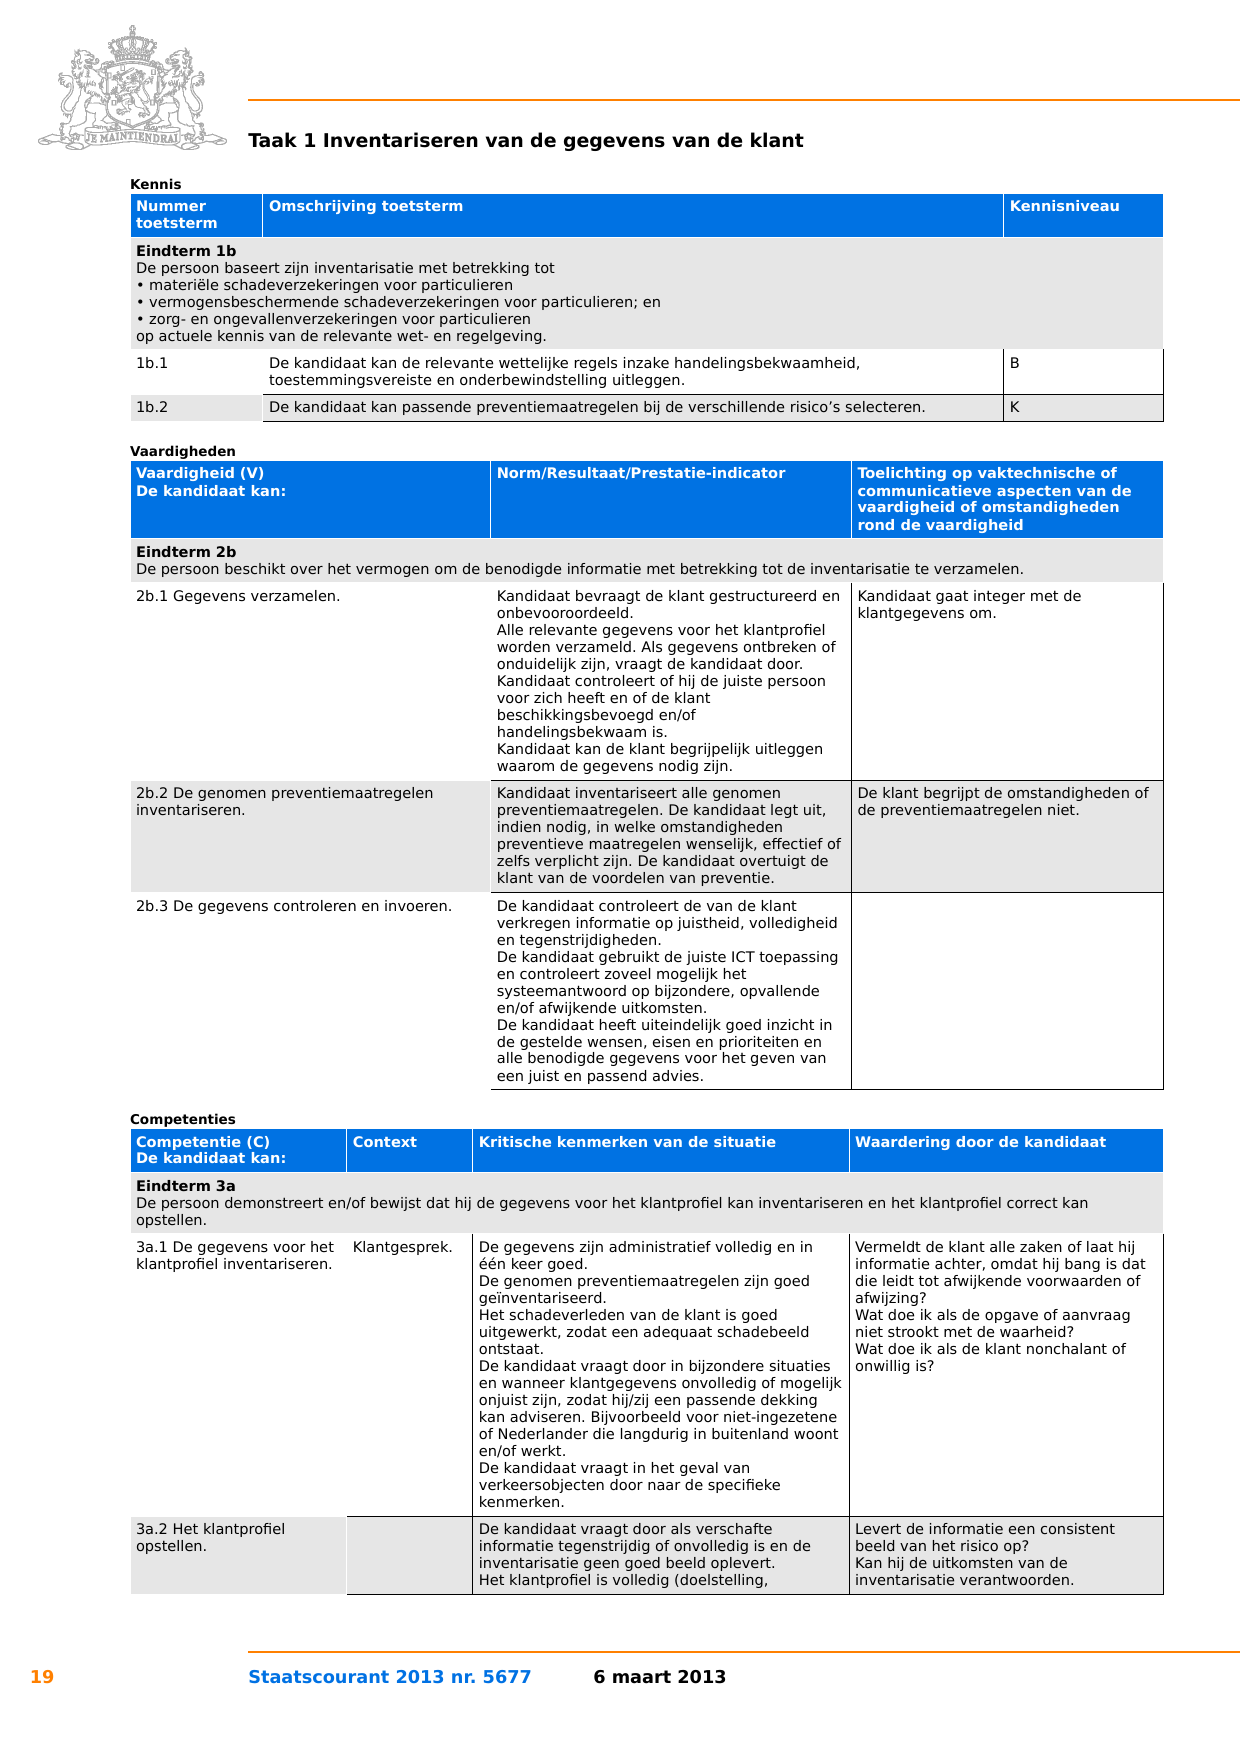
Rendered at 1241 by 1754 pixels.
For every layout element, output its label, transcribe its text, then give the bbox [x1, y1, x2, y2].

table_header Competenties [130, 1112, 1163, 1128]
table_cell De kandidaat vraagt door als verschafte informatie tegenstrijdig of onvolledig is en de inventarisatie geen goed beeld oplevert. Het klantprofiel is volledig (doelstelling, [473, 1517, 849, 1594]
table_cell 1b.1 [131, 350, 262, 394]
table_cell K [1004, 395, 1163, 421]
table_cell [347, 1517, 472, 1594]
table_cell Vermeldt de klant alle zaken of laat hij informatie achter, omdat hij bang is dat die leidt tot afwijkende voorwaarden of afwijzing? Wat doe ik als de opgave of aanvraag niet strookt met de waarheid? Wat doe ik als de klant nonchalant of onwillig is? [850, 1235, 1163, 1516]
table_cell 3a.1 De gegevens voor het klantprofiel inventariseren. [131, 1235, 346, 1516]
table_cell 1b.2 [131, 395, 262, 421]
table_cell Eindterm 3a De persoon demonstreert en/of bewijst dat hij de gegevens voor het klantprofiel kan inventariseren en het klantprofiel correct kan opstellen. [131, 1173, 1163, 1233]
table_cell De klant begrijpt de omstandigheden of de preventiemaatregelen niet. [852, 781, 1163, 892]
table_cell Kritische kenmerken van de situatie [473, 1129, 849, 1172]
table_cell De gegevens zijn administratief volledig en in één keer goed. De genomen preventiemaatregelen zijn goed geïnventariseerd. Het schadeverleden van de klant is goed uitgewerkt, zodat een adequaat schadebeeld ontstaat. De kandidaat vraagt door in bijzondere situaties en wanneer klantgegevens onvolledig of mogelijk onjuist zijn, zodat hij/zij een passende dekking kan adviseren. Bijvoorbeeld voor niet-ingezetene of Nederlander die langdurig in buitenland woont en/of werkt. De kandidaat vraagt in het geval van verkeersobjecten door naar de specifieke kenmerken. [473, 1235, 849, 1516]
table_cell Nummer toetsterm [131, 194, 262, 237]
table_cell 2b.1 Gegevens verzamelen. [131, 584, 490, 779]
table_header Kennis [130, 177, 1163, 193]
table_cell [852, 893, 1163, 1089]
table_header Vaardigheden [130, 444, 1163, 460]
table_cell De kandidaat kan passende preventiemaatregelen bij de verschillende risico’s selecteren. [263, 395, 1003, 421]
table_cell 2b.3 De gegevens controleren en invoeren. [131, 893, 490, 1089]
table_cell Eindterm 1b De persoon baseert zijn inventarisatie met betrekking tot • materiële schadeverzekeringen voor particulieren • vermogensbeschermende schadeverzekeringen voor particulieren; en • zorg- en ongevallenverzekeringen voor particulieren op actuele kennis van de relevante wet- en regelgeving. [131, 238, 1163, 349]
table_cell Eindterm 2b De persoon beschikt over het vermogen om de benodigde informatie met betrekking tot de inventarisatie te verzamelen. [131, 539, 1163, 582]
table_cell De kandidaat kan de relevante wettelijke regels inzake handelingsbekwaamheid, toestemmingsvereiste en onderbewindstelling uitleggen. [263, 350, 1003, 394]
table_cell Levert de informatie een consistent beeld van het risico op? Kan hij de uitkomsten van de inventarisatie verantwoorden. [850, 1517, 1163, 1594]
table_cell Norm/Resultaat/Prestatie-indicator [491, 461, 851, 538]
table_cell B [1004, 350, 1163, 394]
picture [38, 25, 227, 150]
subtitle Taak 1 Inventariseren van de gegevens van de klant [248, 130, 1163, 152]
table_cell Kandidaat inventariseert alle genomen preventiemaatregelen. De kandidaat legt uit, indien nodig, in welke omstandigheden preventieve maatregelen wenselijk, effectief of zelfs verplicht zijn. De kandidaat overtuigt de klant van de voordelen van preventie. [491, 781, 851, 892]
table_cell Kandidaat bevraagt de klant gestructureerd en onbevooroordeeld. Alle relevante gegevens voor het klantprofiel worden verzameld. Als gegevens ontbreken of onduidelijk zijn, vraagt de kandidaat door. Kandidaat controleert of hij de juiste persoon voor zich heeft en of de klant beschikkingsbevoegd en/of handelingsbekwaam is. Kandidaat kan de klant begrijpelijk uitleggen waarom de gegevens nodig zijn. [491, 584, 851, 779]
table_cell Context [347, 1129, 472, 1172]
table_cell Toelichting op vaktechnische of communicatieve aspecten van de vaardigheid of omstandigheden rond de vaardigheid [852, 461, 1163, 538]
table_cell 2b.2 De genomen preventiemaatregelen inventariseren. [131, 781, 490, 892]
table_cell Waardering door de kandidaat [850, 1129, 1163, 1172]
table_cell Kennisniveau [1004, 194, 1163, 237]
table_cell Klantgesprek. [347, 1235, 472, 1516]
table_cell 3a.2 Het klantprofiel opstellen. [131, 1517, 346, 1594]
table_cell De kandidaat controleert de van de klant verkregen informatie op juistheid, volledigheid en tegenstrijdigheden. De kandidaat gebruikt de juiste ICT toepassing en controleert zoveel mogelijk het systeemantwoord op bijzondere, opvallende en/of afwijkende uitkomsten. De kandidaat heeft uiteindelijk goed inzicht in de gestelde wensen, eisen en prioriteiten en alle benodigde gegevens voor het geven van een juist en passend advies. [491, 893, 851, 1089]
table_cell Omschrijving toetsterm [263, 194, 1003, 237]
table_cell Vaardigheid (V) De kandidaat kan: [131, 461, 490, 538]
table_cell Competentie (C) De kandidaat kan: [131, 1129, 346, 1172]
table_cell Kandidaat gaat integer met de klantgegevens om. [852, 584, 1163, 779]
